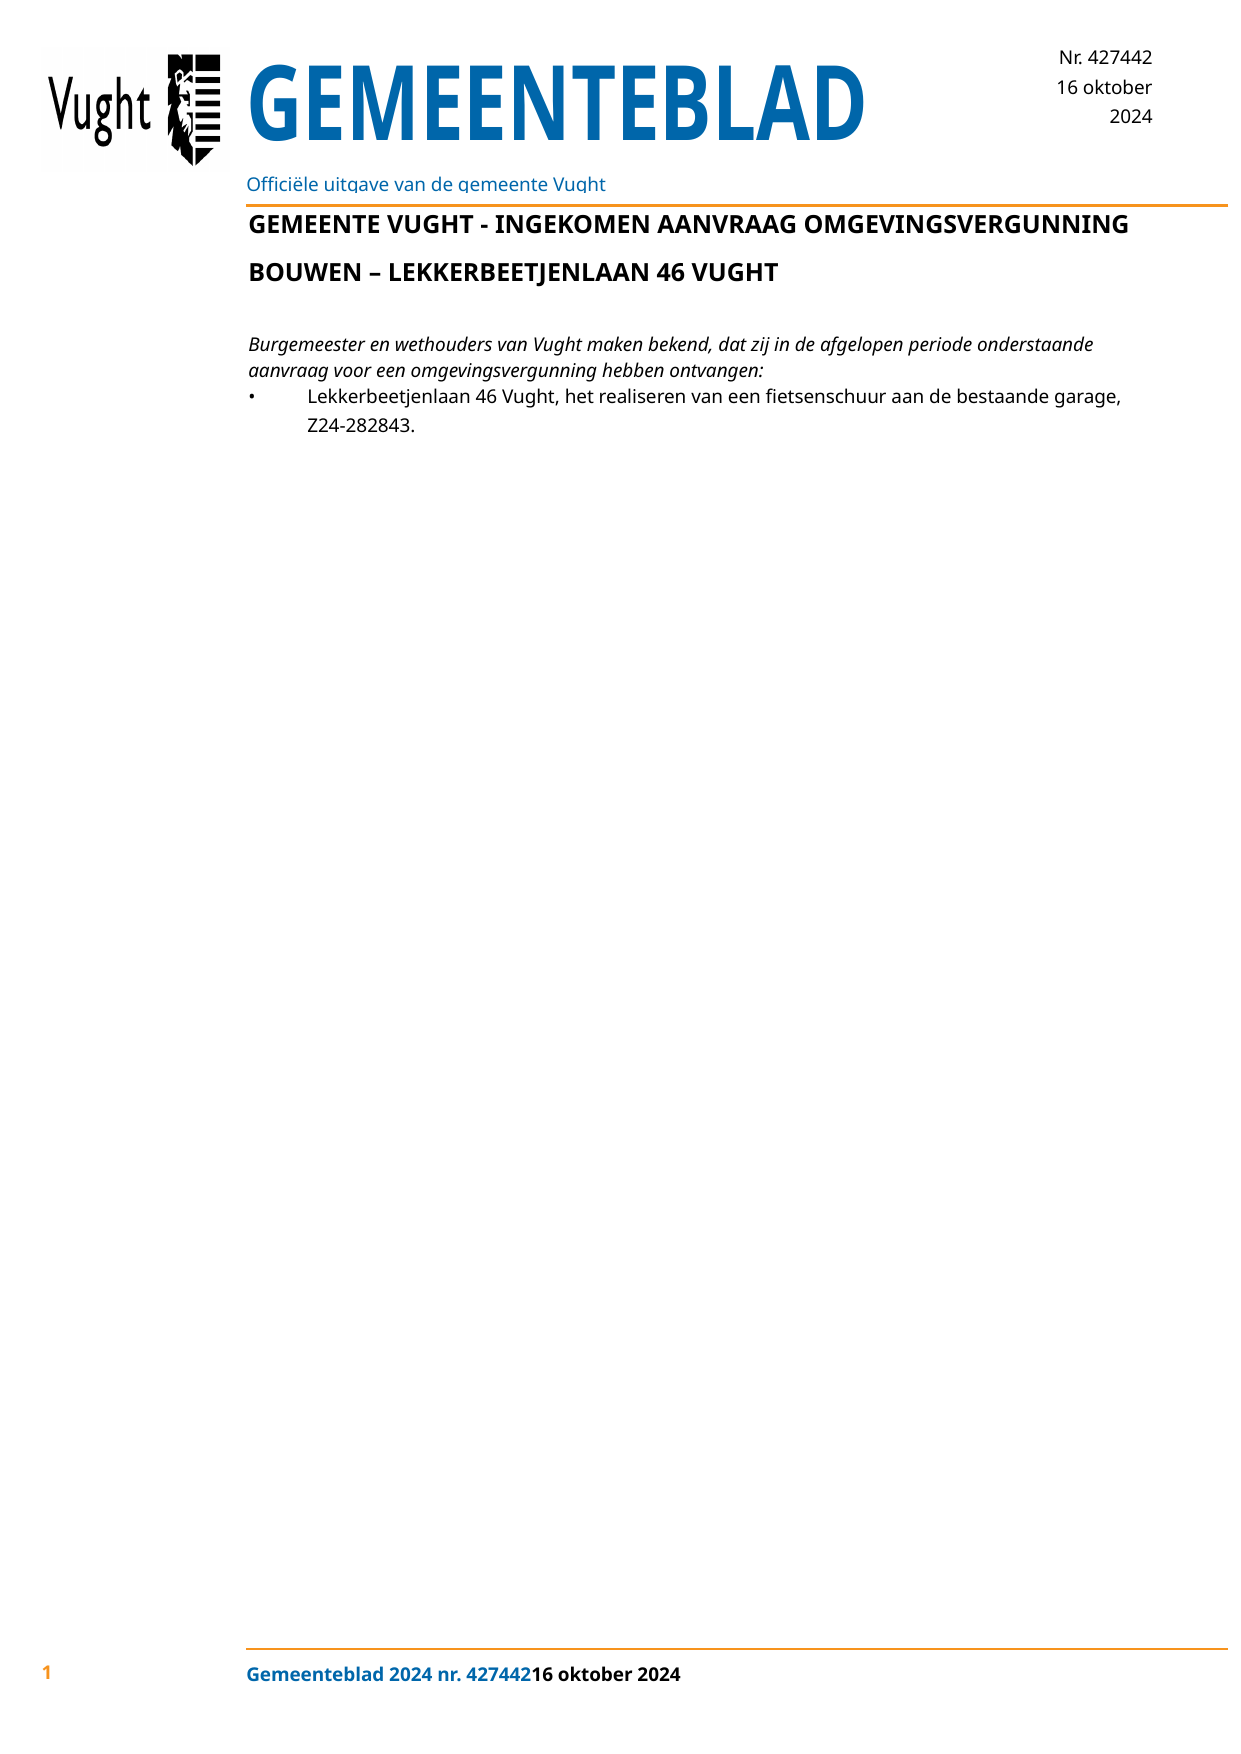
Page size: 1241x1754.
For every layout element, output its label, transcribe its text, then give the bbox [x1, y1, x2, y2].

text GEMEENTE VUGHT - INGEKOMEN AANVRAAG OMGEVINGSVERGUNNING BOUWEN – LEKKERBEETJENLAAN 46 VUGHT [248, 207, 1152, 288]
text Burgemeester en wethouders van Vught maken bekend, dat zij in de afgelopen periode onderstaande aanvraag voor een omgevingsvergunning hebben ontvangen: [248, 331, 1152, 383]
picture [41, 47, 231, 172]
list Lekkerbeetjenlaan 46 Vught, het realiseren van een fietsenschuur aan de bestaande garage, Z24-282843. [248, 383, 1152, 438]
